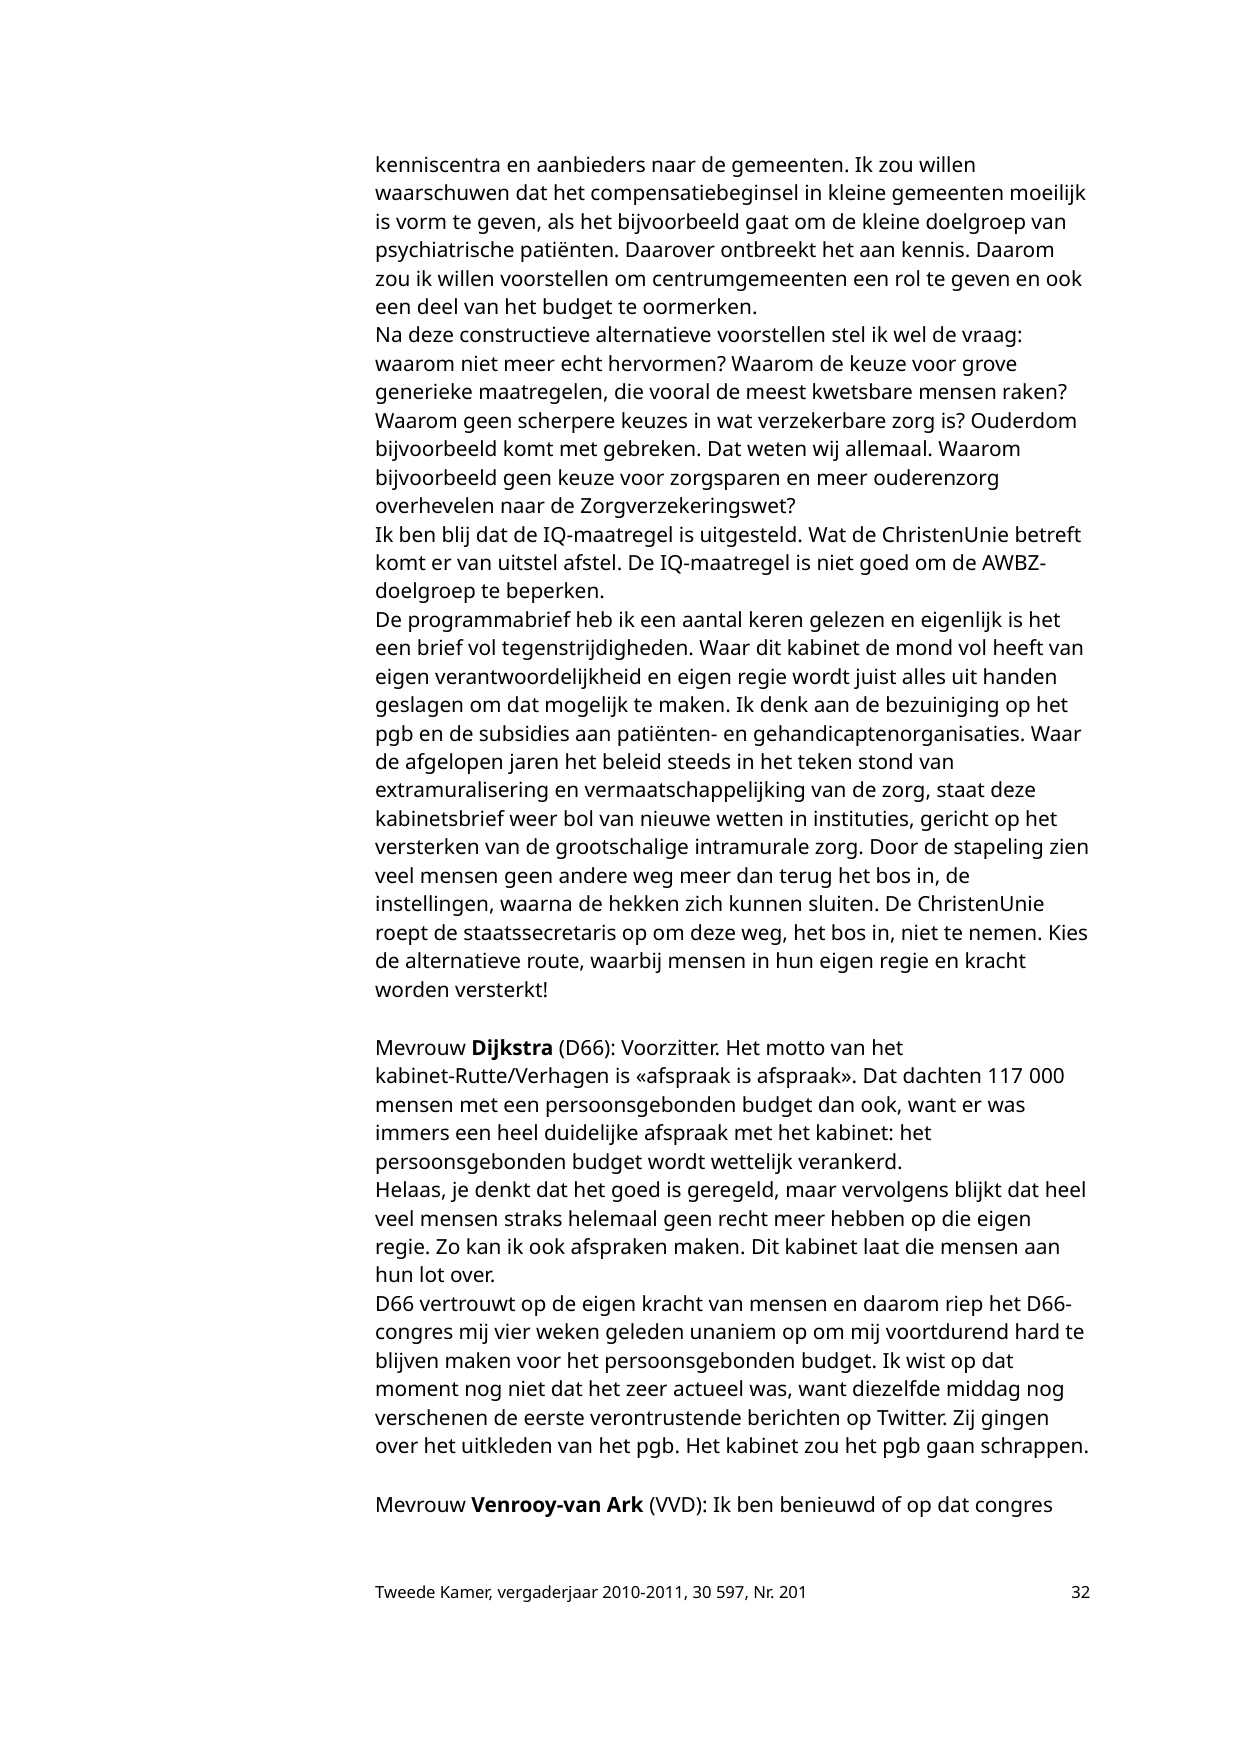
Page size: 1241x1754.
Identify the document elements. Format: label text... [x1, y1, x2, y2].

text Mevrouw Dijkstra (D66): Voorzitter. Het motto van het kabinet-Rutte/Verhagen is «afspraak is afspraak». Dat dachten 117 000 mensen met een persoonsgebonden budget dan ook, want er was immers een heel duidelijke afspraak met het kabinet: het persoonsgebonden budget wordt wettelijk verankerd. [375, 1033, 1090, 1175]
text D66 vertrouwt op de eigen kracht van mensen en daarom riep het D66-congres mij vier weken geleden unaniem op om mij voortdurend hard te blijven maken voor het persoonsgebonden budget. Ik wist op dat moment nog niet dat het zeer actueel was, want diezelfde middag nog verschenen de eerste verontrustende berichten op Twitter. Zij gingen over het uitkleden van het pgb. Het kabinet zou het pgb gaan schrappen. [375, 1289, 1090, 1460]
text Mevrouw Venrooy-van Ark (VVD): Ik ben benieuwd of op dat congres [375, 1490, 1090, 1518]
text De programmabrief heb ik een aantal keren gelezen en eigenlijk is het een brief vol tegenstrijdigheden. Waar dit kabinet de mond vol heeft van eigen verantwoordelijkheid en eigen regie wordt juist alles uit handen geslagen om dat mogelijk te maken. Ik denk aan de bezuiniging op het pgb en de subsidies aan patiënten- en gehandicaptenorganisaties. Waar de afgelopen jaren het beleid steeds in het teken stond van extramuralisering en vermaatschappelijking van de zorg, staat deze kabinetsbrief weer bol van nieuwe wetten in instituties, gericht op het versterken van de grootschalige intramurale zorg. Door de stapeling zien veel mensen geen andere weg meer dan terug het bos in, de instellingen, waarna de hekken zich kunnen sluiten. De ChristenUnie roept de staatssecretaris op om deze weg, het bos in, niet te nemen. Kies de alternatieve route, waarbij mensen in hun eigen regie en kracht worden versterkt! [375, 605, 1090, 1003]
text Na deze constructieve alternatieve voorstellen stel ik wel de vraag: waarom niet meer echt hervormen? Waarom de keuze voor grove generieke maatregelen, die vooral de meest kwetsbare mensen raken? Waarom geen scherpere keuzes in wat verzekerbare zorg is? Ouderdom bijvoorbeeld komt met gebreken. Dat weten wij allemaal. Waarom bijvoorbeeld geen keuze voor zorgsparen en meer ouderenzorg overhevelen naar de Zorgverzekeringswet? [375, 321, 1090, 520]
text Ik ben blij dat de IQ-maatregel is uitgesteld. Wat de ChristenUnie betreft komt er van uitstel afstel. De IQ-maatregel is niet goed om de AWBZ-doelgroep te beperken. [375, 520, 1090, 605]
text Helaas, je denkt dat het goed is geregeld, maar vervolgens blijkt dat heel veel mensen straks helemaal geen recht meer hebben op die eigen regie. Zo kan ik ook afspraken maken. Dit kabinet laat die mensen aan hun lot over. [375, 1175, 1090, 1289]
text kenniscentra en aanbieders naar de gemeenten. Ik zou willen waarschuwen dat het compensatiebeginsel in kleine gemeenten moeilijk is vorm te geven, als het bijvoorbeeld gaat om de kleine doelgroep van psychiatrische patiënten. Daarover ontbreekt het aan kennis. Daarom zou ik willen voorstellen om centrumgemeenten een rol te geven en ook een deel van het budget te oormerken. [375, 150, 1090, 321]
